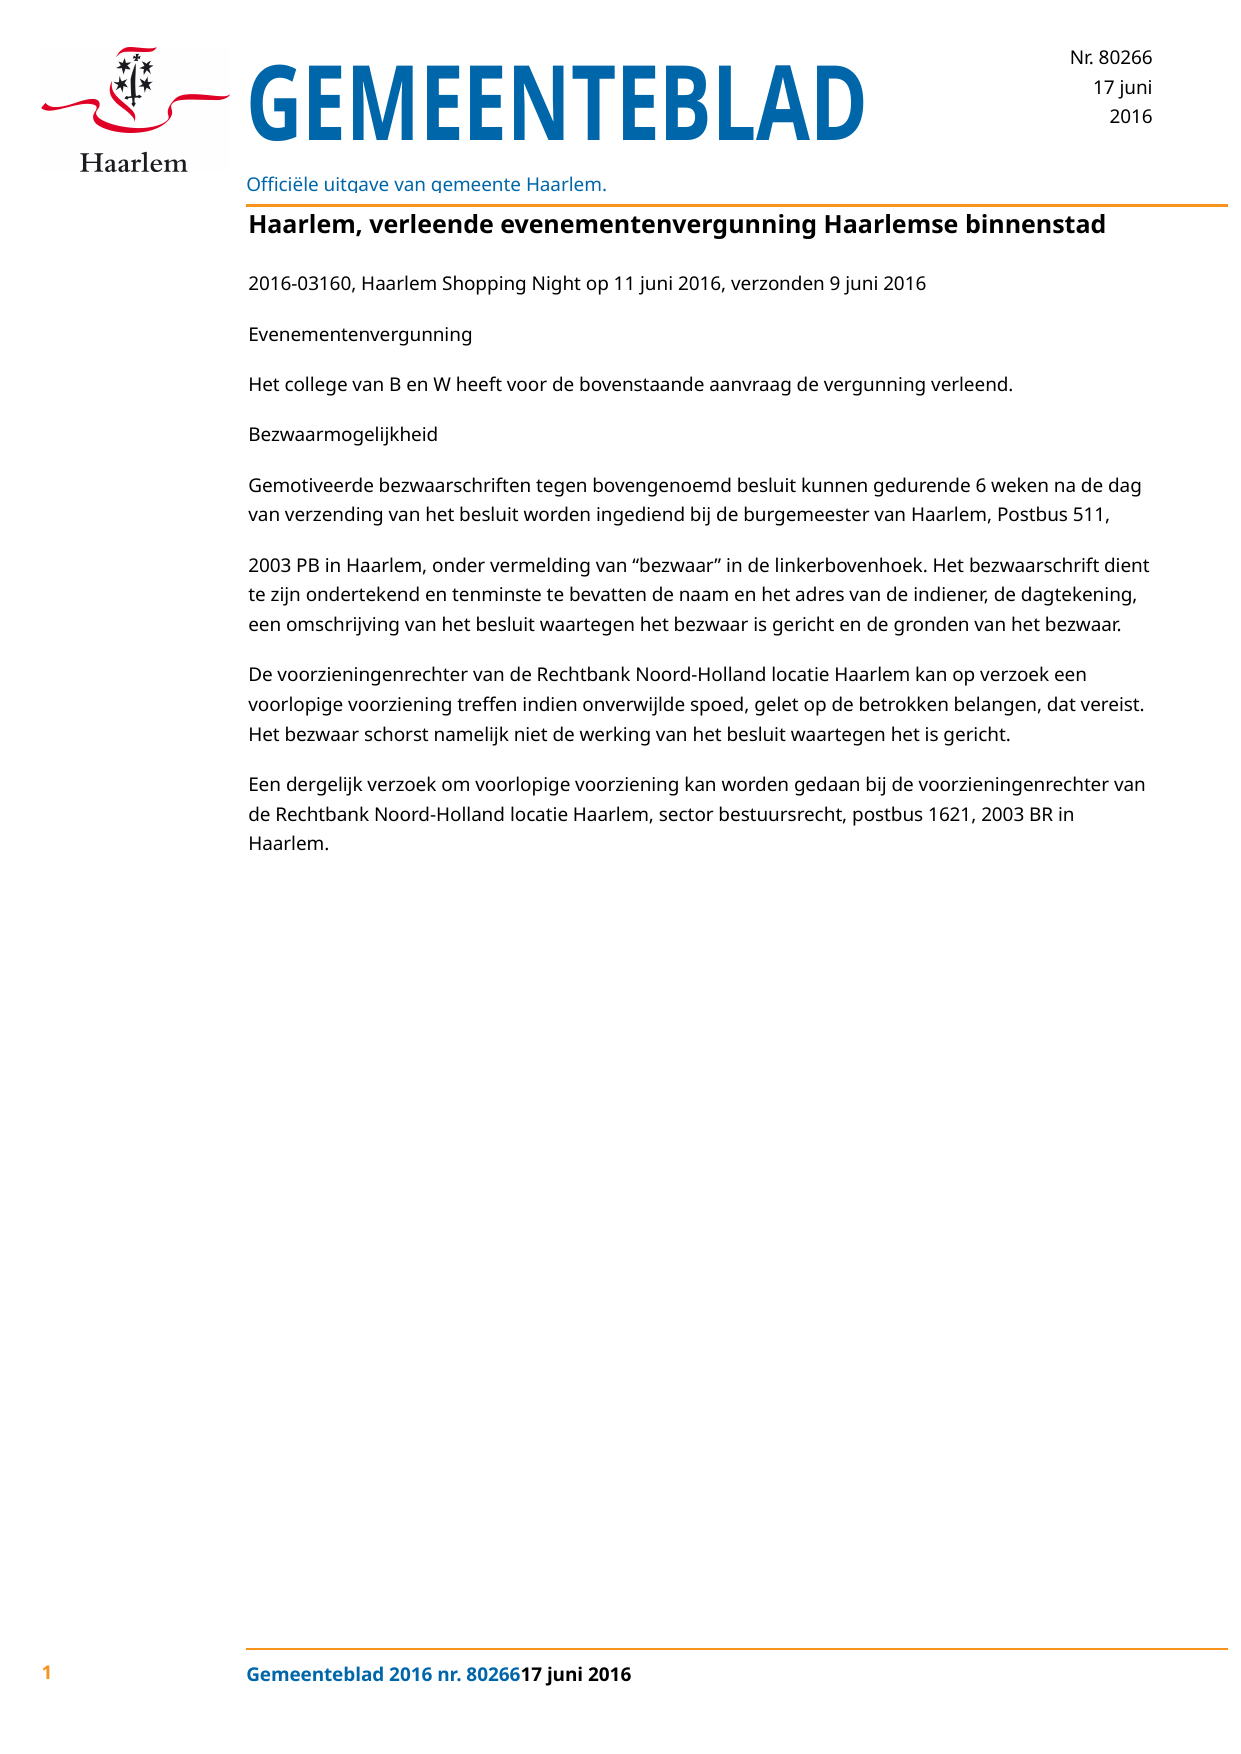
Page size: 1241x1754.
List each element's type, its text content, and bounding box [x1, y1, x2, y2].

text 2016-03160, Haarlem Shopping Night op 11 juni 2016, verzonden 9 juni 2016 [248, 270, 1152, 296]
picture [41, 47, 231, 172]
text Bezwaarmogelijkheid [248, 422, 1152, 447]
text De voorzieningenrechter van de Rechtbank Noord-Holland locatie Haarlem kan op verzoek een voorlopige voorziening treffen indien onverwijlde spoed, gelet op de betrokken belangen, dat vereist. Het bezwaar schorst namelijk niet de werking van het besluit waartegen het is gericht. [248, 662, 1152, 746]
text 2003 PB in Haarlem, onder vermelding van “bezwaar” in de linkerbovenhoek. Het bezwaarschrift dient te zijn ondertekend en tenminste te bevatten de naam en het adres van de indiener, de dagtekening, een omschrijving van het besluit waartegen het bezwaar is gericht en de gronden van het bezwaar. [248, 552, 1152, 637]
text Haarlem, verleende evenementenvergunning Haarlemse binnenstad [248, 207, 1152, 241]
text Evenementenvergunning [248, 321, 1152, 346]
text Gemotiveerde bezwaarschriften tegen bovengenoemd besluit kunnen gedurende 6 weken na de dag van verzending van het besluit worden ingediend bij de burgemeester van Haarlem, Postbus 511, [248, 472, 1152, 527]
text Het college van B en W heeft voor de bovenstaande aanvraag de vergunning verleend. [248, 371, 1152, 397]
text Een dergelijk verzoek om voorlopige voorziening kan worden gedaan bij de voorzieningenrechter van de Rechtbank Noord-Holland locatie Haarlem, sector bestuursrecht, postbus 1621, 2003 BR in Haarlem. [248, 771, 1152, 856]
